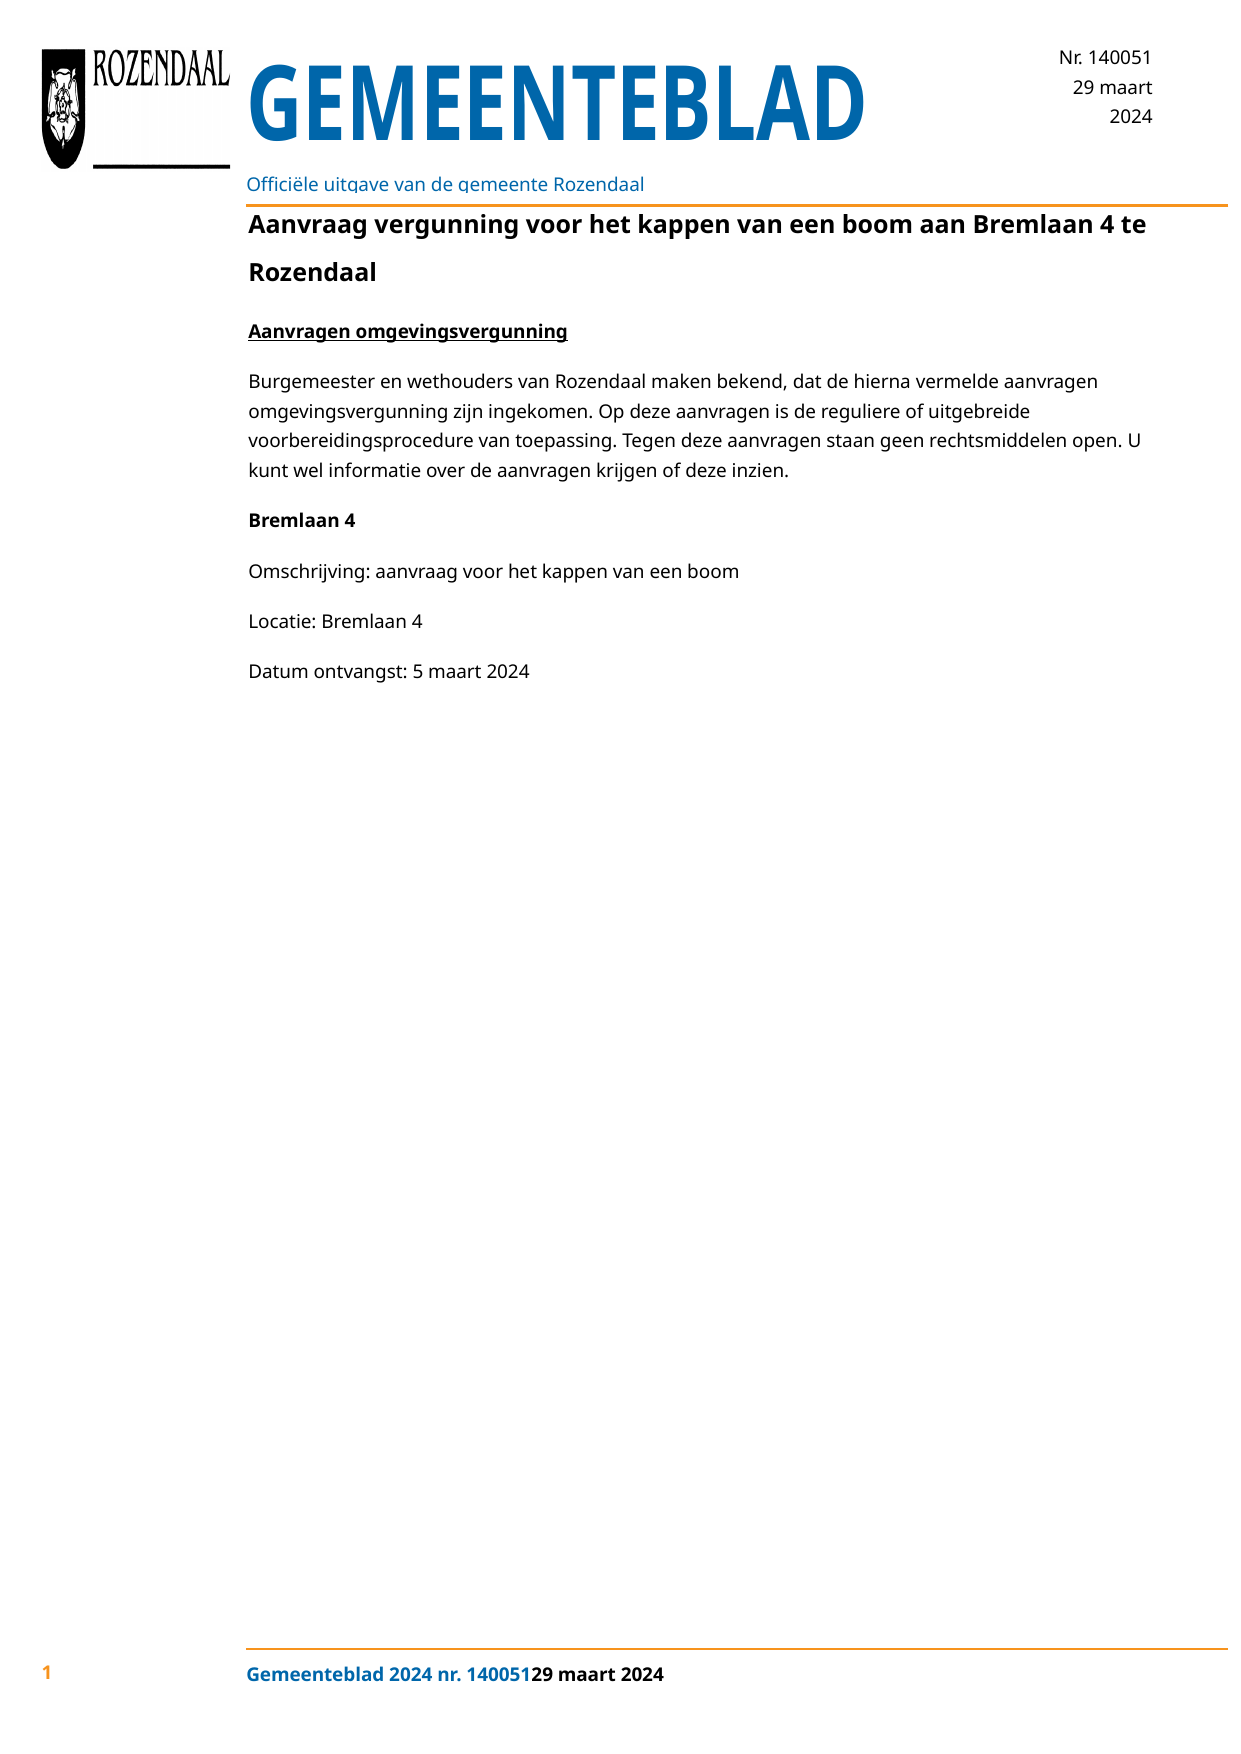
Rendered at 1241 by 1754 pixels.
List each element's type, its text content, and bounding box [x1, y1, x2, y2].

text Bremlaan 4 [248, 507, 1152, 533]
picture [41, 47, 231, 172]
text Omschrijving: aanvraag voor het kappen van een boom [248, 558, 1152, 584]
text Locatie: Bremlaan 4 [248, 608, 1152, 634]
text Aanvraag vergunning voor het kappen van een boom aan Bremlaan 4 te Rozendaal [248, 207, 1152, 288]
text Burgemeester en wethouders van Rozendaal maken bekend, dat de hierna vermelde aanvragen omgevingsvergunning zijn ingekomen. Op deze aanvragen is de reguliere of uitgebreide voorbereidingsprocedure van toepassing. Tegen deze aanvragen staan geen rechtsmiddelen open. U kunt wel informatie over de aanvragen krijgen of deze inzien. [248, 368, 1152, 483]
text Datum ontvangst: 5 maart 2024 [248, 659, 1152, 684]
text Aanvragen omgevingsvergunning [248, 318, 1152, 344]
